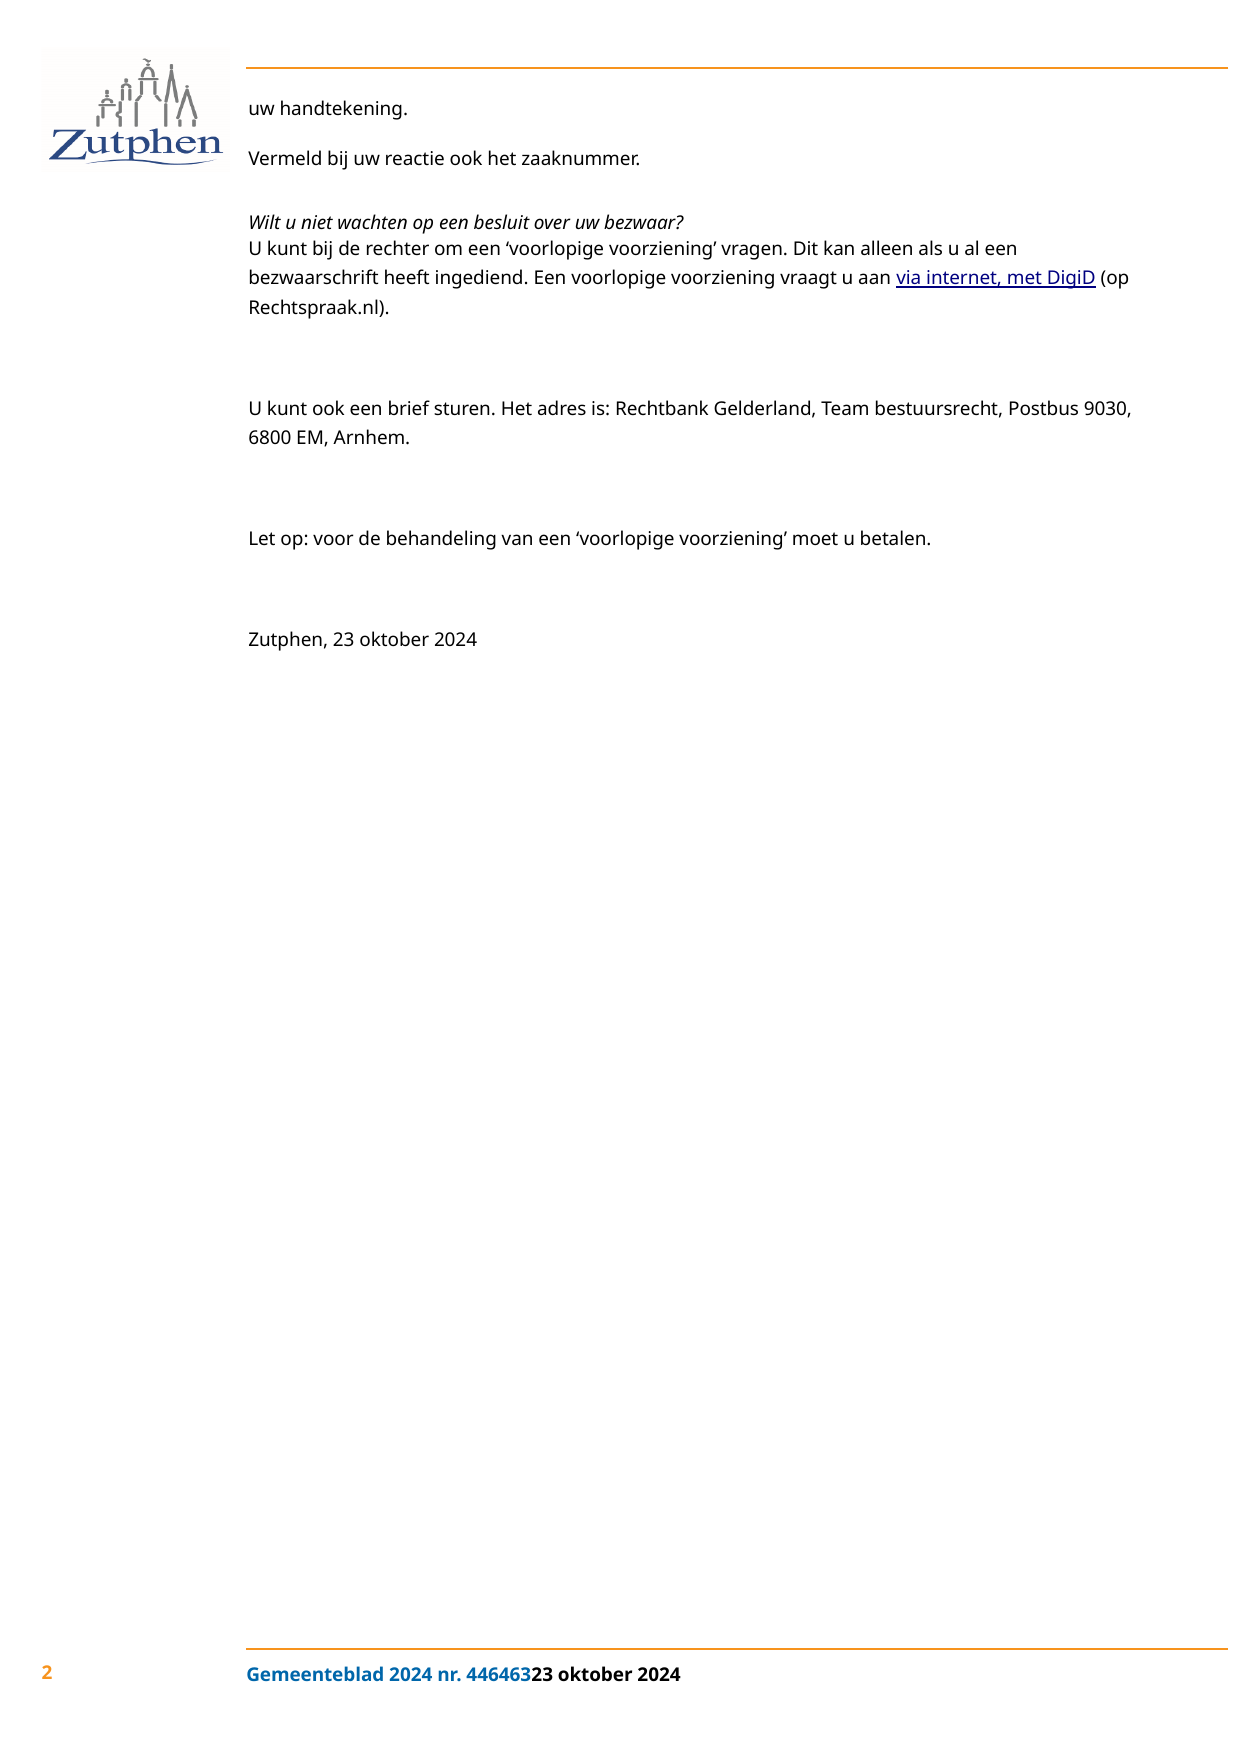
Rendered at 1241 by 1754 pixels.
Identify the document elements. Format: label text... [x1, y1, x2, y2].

text uw handtekening. [248, 95, 1152, 121]
text Vermeld bij uw reactie ook het zaaknummer. [248, 145, 1152, 171]
picture [41, 47, 231, 172]
text U kunt bij de rechter om een ‘voorlopige voorziening’ vragen. Dit kan alleen als u al een bezwaarschrift heeft ingediend. Een voorlopige voorziening vraagt u aan via internet, met DigiD (op Rechtspraak.nl). [248, 235, 1152, 320]
text U kunt ook een brief sturen. Het adres is: Rechtbank Gelderland, Team bestuursrecht, Postbus 9030, 6800 EM, Arnhem. [248, 395, 1152, 450]
text Let op: voor de behandeling van een ‘voorlopige voorziening’ moet u betalen. [248, 525, 1152, 551]
text Zutphen, 23 oktober 2024 [248, 626, 1152, 652]
text Wilt u niet wachten op een besluit over uw bezwaar? [248, 209, 1152, 235]
